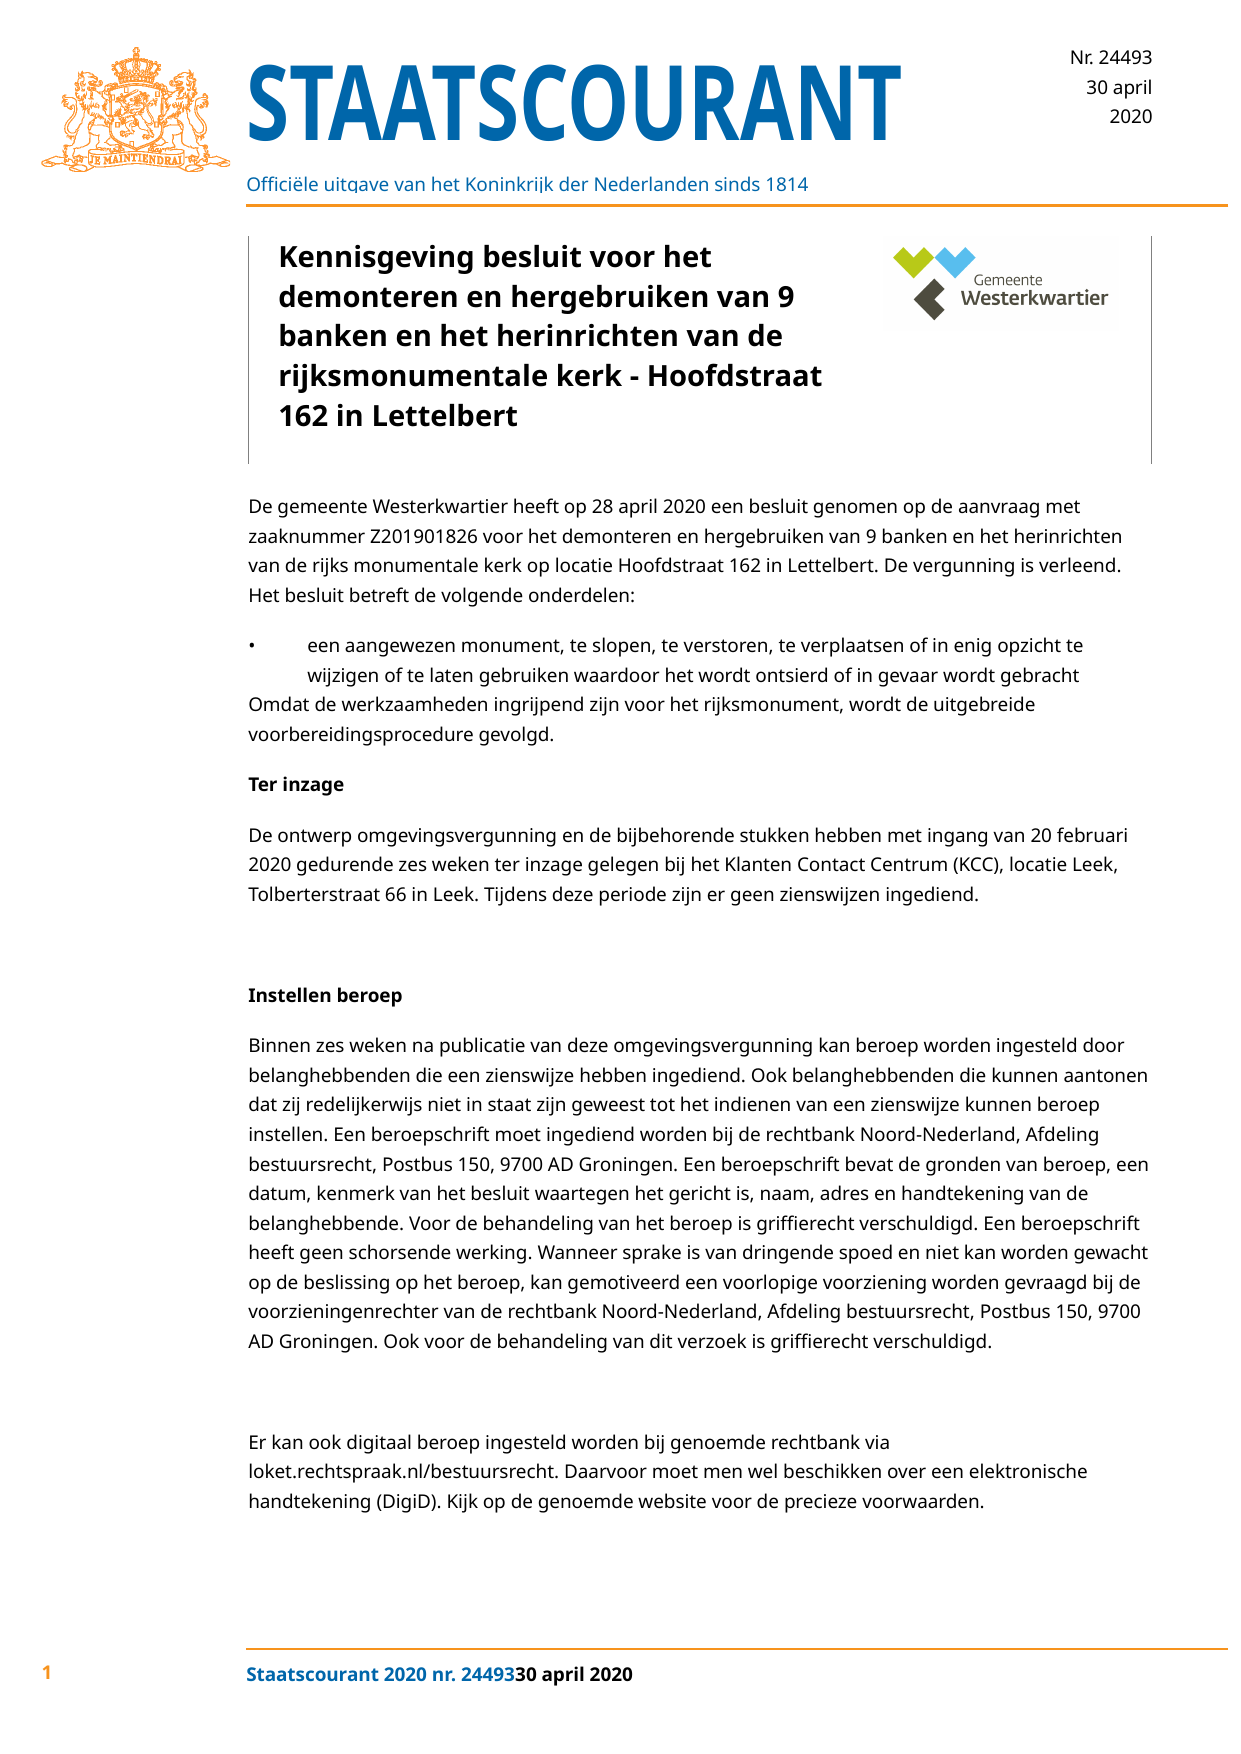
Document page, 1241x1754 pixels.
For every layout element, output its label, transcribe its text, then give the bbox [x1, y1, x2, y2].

text De gemeente Westerkwartier heeft op 28 april 2020 een besluit genomen op de aanvraag met zaaknummer Z201901826 voor het demonteren en hergebruiken van 9 banken en het herinrichten van de rijks monumentale kerk op locatie Hoofdstraat 162 in Lettelbert. De vergunning is verleend. Het besluit betreft de volgende onderdelen: [248, 493, 1152, 608]
text Ter inzage [248, 772, 1152, 797]
picture [882, 236, 1119, 331]
text Binnen zes weken na publicatie van deze omgevingsvergunning kan beroep worden ingesteld door belanghebbenden die een zienswijze hebben ingediend. Ook belanghebbenden die kunnen aantonen dat zij redelijkerwijs niet in staat zijn geweest tot het indienen van een zienswijze kunnen beroep instellen. Een beroepschrift moet ingediend worden bij de rechtbank Noord-Nederland, Afdeling bestuursrecht, Postbus 150, 9700 AD Groningen. Een beroepschrift bevat de gronden van beroep, een datum, kenmerk van het besluit waartegen het gericht is, naam, adres en handtekening van de belanghebbende. Voor de behandeling van het beroep is griffierecht verschuldigd. Een beroepschrift heeft geen schorsende werking. Wanneer sprake is van dringende spoed en niet kan worden gewacht op de beslissing op het beroep, kan gemotiveerd een voorlopige voorziening worden gevraagd bij de voorzieningenrechter van de rechtbank Noord-Nederland, Afdeling bestuursrecht, Postbus 150, 9700 AD Groningen. Ook voor de behandeling van dit verzoek is griffierecht verschuldigd. [248, 1032, 1152, 1354]
text Omdat de werkzaamheden ingrijpend zijn voor het rijksmonument, wordt de uitgebreide voorbereidingsprocedure gevolgd. [248, 692, 1152, 747]
picture [41, 47, 231, 172]
table_header Kennisgeving besluit voor het demonteren en hergebruiken van 9 banken en het herinrichten van de rijksmonumentale kerk - Hoofdstraat 162 in Lettelbert [249, 236, 850, 464]
text Er kan ook digitaal beroep ingesteld worden bij genoemde rechtbank via loket.rechtspraak.nl/bestuursrecht. Daarvoor moet men wel beschikken over een elektronische handtekening (DigiD). Kijk op de genoemde website voor de precieze voorwaarden. [248, 1429, 1152, 1514]
text De ontwerp omgevingsvergunning en de bijbehorende stukken hebben met ingang van 20 februari 2020 gedurende zes weken ter inzage gelegen bij het Klanten Contact Centrum (KCC), locatie Leek, Tolberterstraat 66 in Leek. Tijdens deze periode zijn er geen zienswijzen ingediend. [248, 822, 1152, 907]
table_header [850, 236, 1151, 464]
text Instellen beroep [248, 982, 1152, 1008]
list een aangewezen monument, te slopen, te verstoren, te verplaatsen of in enig opzicht te wijzigen of te laten gebruiken waardoor het wordt ontsierd of in gevaar wordt gebracht [248, 632, 1152, 688]
